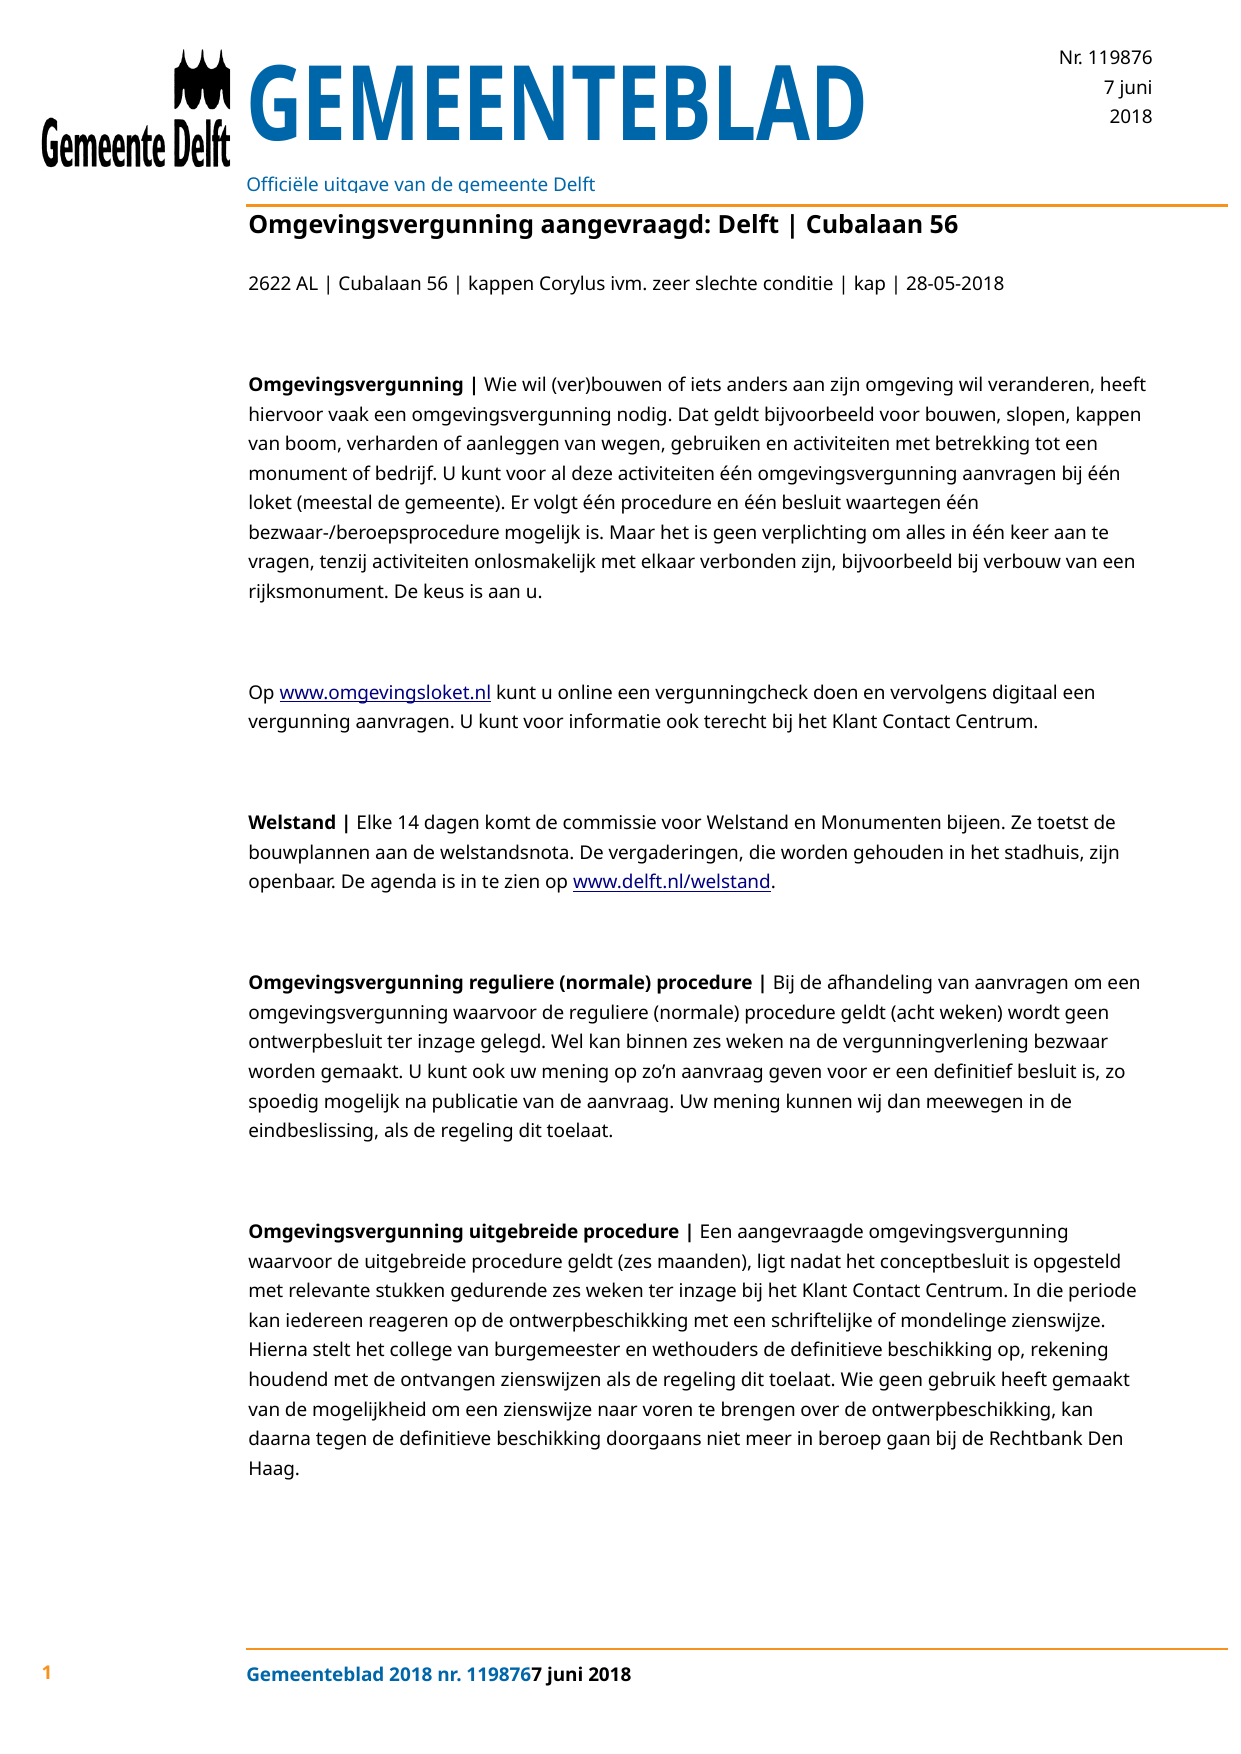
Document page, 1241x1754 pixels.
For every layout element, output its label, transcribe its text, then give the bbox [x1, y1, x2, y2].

text 2622 AL | Cubalaan 56 | kappen Corylus ivm. zeer slechte conditie | kap | 28-05-2018 [248, 270, 1152, 296]
text Omgevingsvergunning reguliere (normale) procedure | Bij de afhandeling van aanvragen om een omgevingsvergunning waarvoor de reguliere (normale) procedure geldt (acht weken) wordt geen ontwerpbesluit ter inzage gelegd. Wel kan binnen zes weken na de vergunningverlening bezwaar worden gemaakt. U kunt ook uw mening op zo’n aanvraag geven voor er een definitief besluit is, zo spoedig mogelijk na publicatie van de aanvraag. Uw mening kunnen wij dan meewegen in de eindbeslissing, als de regeling dit toelaat. [248, 969, 1152, 1143]
text Welstand | Elke 14 dagen komt de commissie voor Welstand en Monumenten bijeen. Ze toetst de bouwplannen aan de welstandsnota. De vergaderingen, die worden gehouden in het stadhuis, zijn openbaar. De agenda is in te zien op www.delft.nl/welstand. [248, 809, 1152, 894]
text Op www.omgevingsloket.nl kunt u online een vergunningcheck doen en vervolgens digitaal een vergunning aanvragen. U kunt voor informatie ook terecht bij het Klant Contact Centrum. [248, 679, 1152, 734]
text Omgevingsvergunning uitgebreide procedure | Een aangevraagde omgevingsvergunning waarvoor de uitgebreide procedure geldt (zes maanden), ligt nadat het conceptbesluit is opgesteld met relevante stukken gedurende zes weken ter inzage bij het Klant Contact Centrum. In die periode kan iedereen reageren op de ontwerpbeschikking met een schriftelijke of mondelinge zienswijze. Hierna stelt het college van burgemeester en wethouders de definitieve beschikking op, rekening houdend met de ontvangen zienswijzen als de regeling dit toelaat. Wie geen gebruik heeft gemaakt van de mogelijkheid om een zienswijze naar voren te brengen over de ontwerpbeschikking, kan daarna tegen de definitieve beschikking doorgaans niet meer in beroep gaan bij de Rechtbank Den Haag. [248, 1218, 1152, 1481]
text Omgevingsvergunning | Wie wil (ver)bouwen of iets anders aan zijn omgeving wil veranderen, heeft hiervoor vaak een omgevingsvergunning nodig. Dat geldt bijvoorbeeld voor bouwen, slopen, kappen van boom, verharden of aanleggen van wegen, gebruiken en activiteiten met betrekking tot een monument of bedrijf. U kunt voor al deze activiteiten één omgevingsvergunning aanvragen bij één loket (meestal de gemeente). Er volgt één procedure en één besluit waartegen één bezwaar-/beroepsprocedure mogelijk is. Maar het is geen verplichting om alles in één keer aan te vragen, tenzij activiteiten onlosmakelijk met elkaar verbonden zijn, bijvoorbeeld bij verbouw van een rijksmonument. De keus is aan u. [248, 371, 1152, 604]
picture [41, 47, 231, 172]
text Omgevingsvergunning aangevraagd: Delft | Cubalaan 56 [248, 207, 1152, 241]
